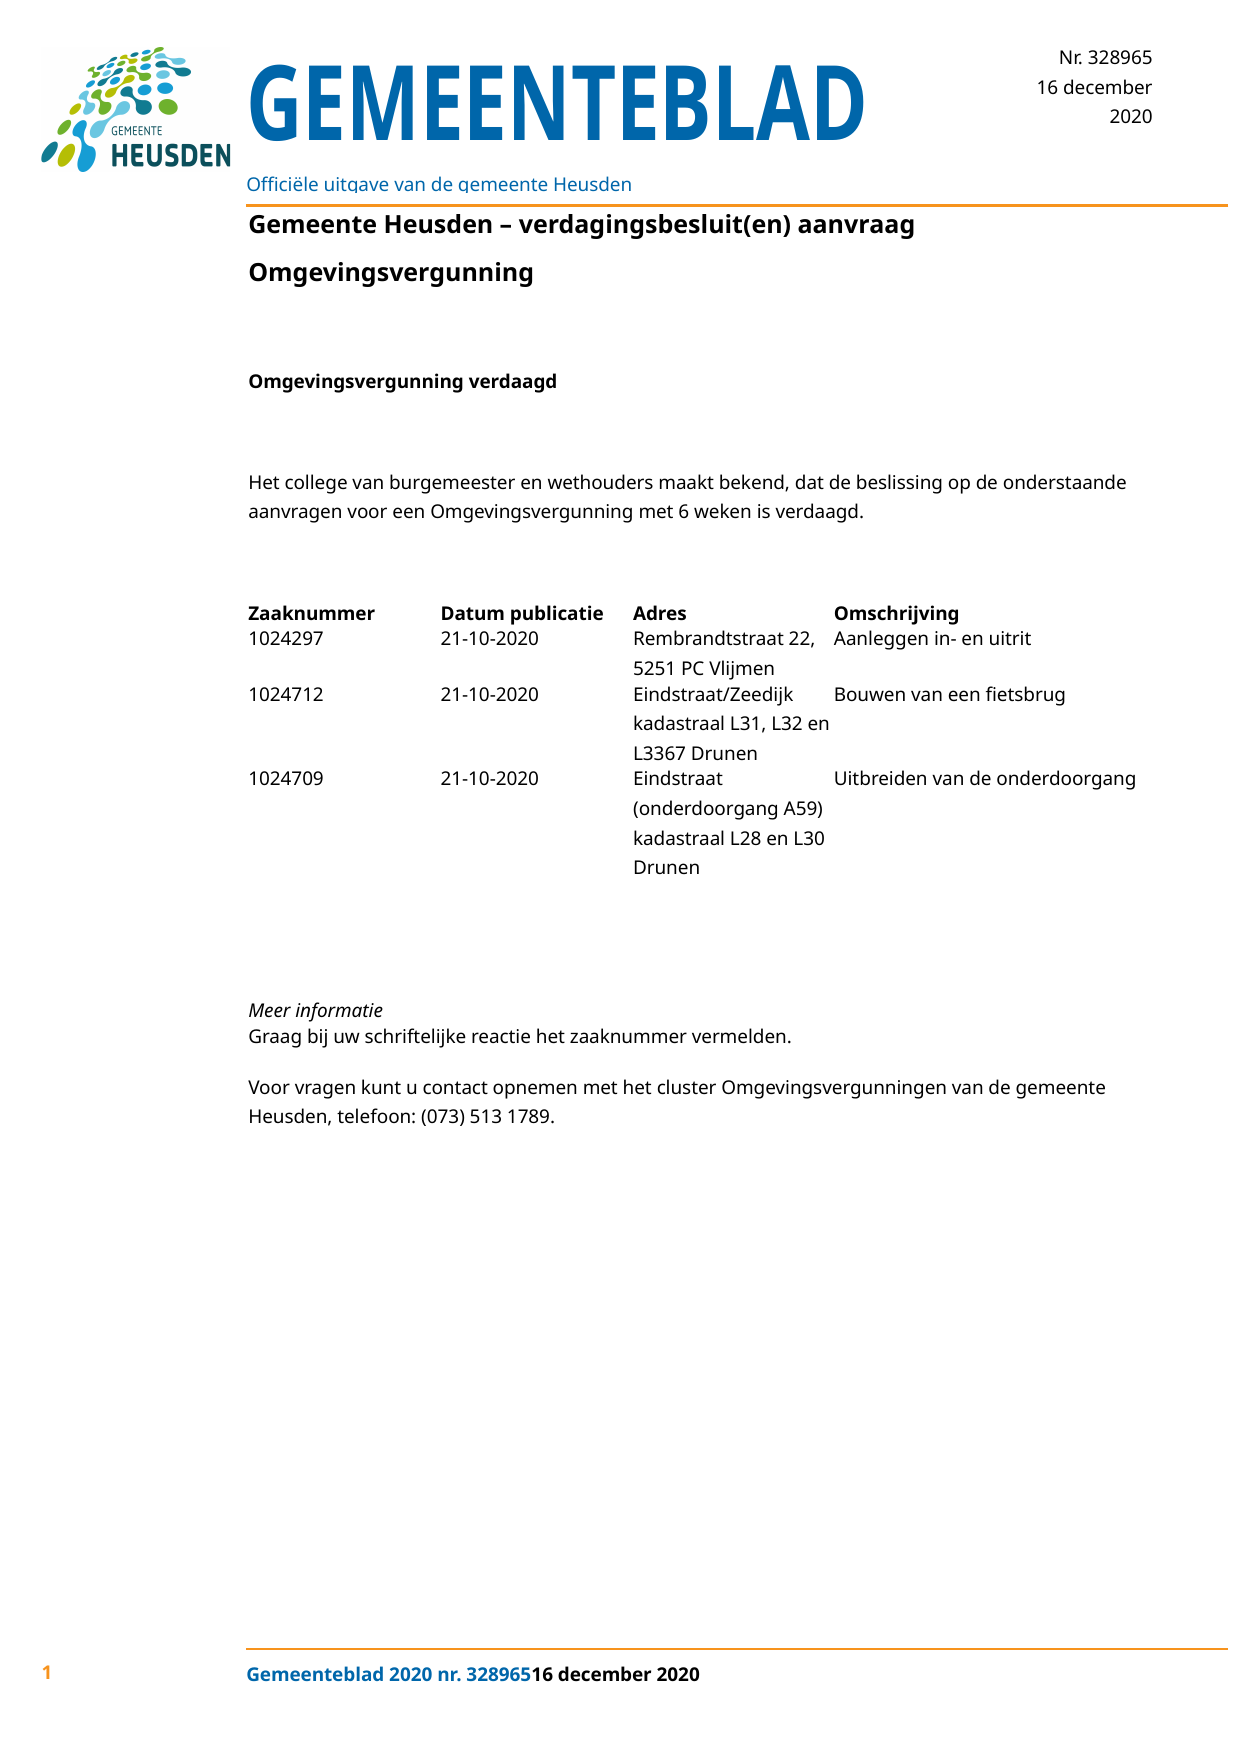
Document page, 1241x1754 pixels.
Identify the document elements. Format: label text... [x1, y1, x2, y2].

table_cell 1024712 [248, 681, 440, 766]
table_header Zaaknummer [248, 600, 440, 625]
table_cell 21-10-2020 [440, 766, 633, 880]
table_cell 1024297 [248, 625, 440, 681]
table_cell Eindstraat/Zeedijk kadastraal L31, L32 en L3367 Drunen [633, 681, 834, 766]
picture [41, 47, 231, 172]
table_cell Uitbreiden van de onderdoorgang [834, 766, 1152, 880]
table_cell Rembrandtstraat 22, 5251 PC Vlijmen [633, 625, 834, 681]
table_cell Aanleggen in- en uitrit [834, 625, 1152, 681]
text Gemeente Heusden – verdagingsbesluit(en) aanvraag Omgevingsvergunning [248, 207, 1152, 288]
table_header Omschrijving [834, 600, 1152, 625]
table_cell Bouwen van een fietsbrug [834, 681, 1152, 766]
table_header Adres [633, 600, 834, 625]
text Graag bij uw schriftelijke reactie het zaaknummer vermelden. [248, 1023, 1152, 1049]
text Het college van burgemeester en wethouders maakt bekend, dat de beslissing op de onderstaande aanvragen voor een Omgevingsvergunning met 6 weken is verdaagd. [248, 469, 1152, 524]
text Meer informatie [248, 998, 1152, 1023]
table_cell 21-10-2020 [440, 681, 633, 766]
table_header Datum publicatie [440, 600, 633, 625]
table_cell 21-10-2020 [440, 625, 633, 681]
table_cell Eindstraat (onderdoorgang A59) kadastraal L28 en L30 Drunen [633, 766, 834, 880]
table_cell 1024709 [248, 766, 440, 880]
text Voor vragen kunt u contact opnemen met het cluster Omgevingsvergunningen van de gemeente Heusden, telefoon: (073) 513 1789. [248, 1074, 1152, 1129]
text Omgevingsvergunning verdaagd [248, 368, 1152, 394]
